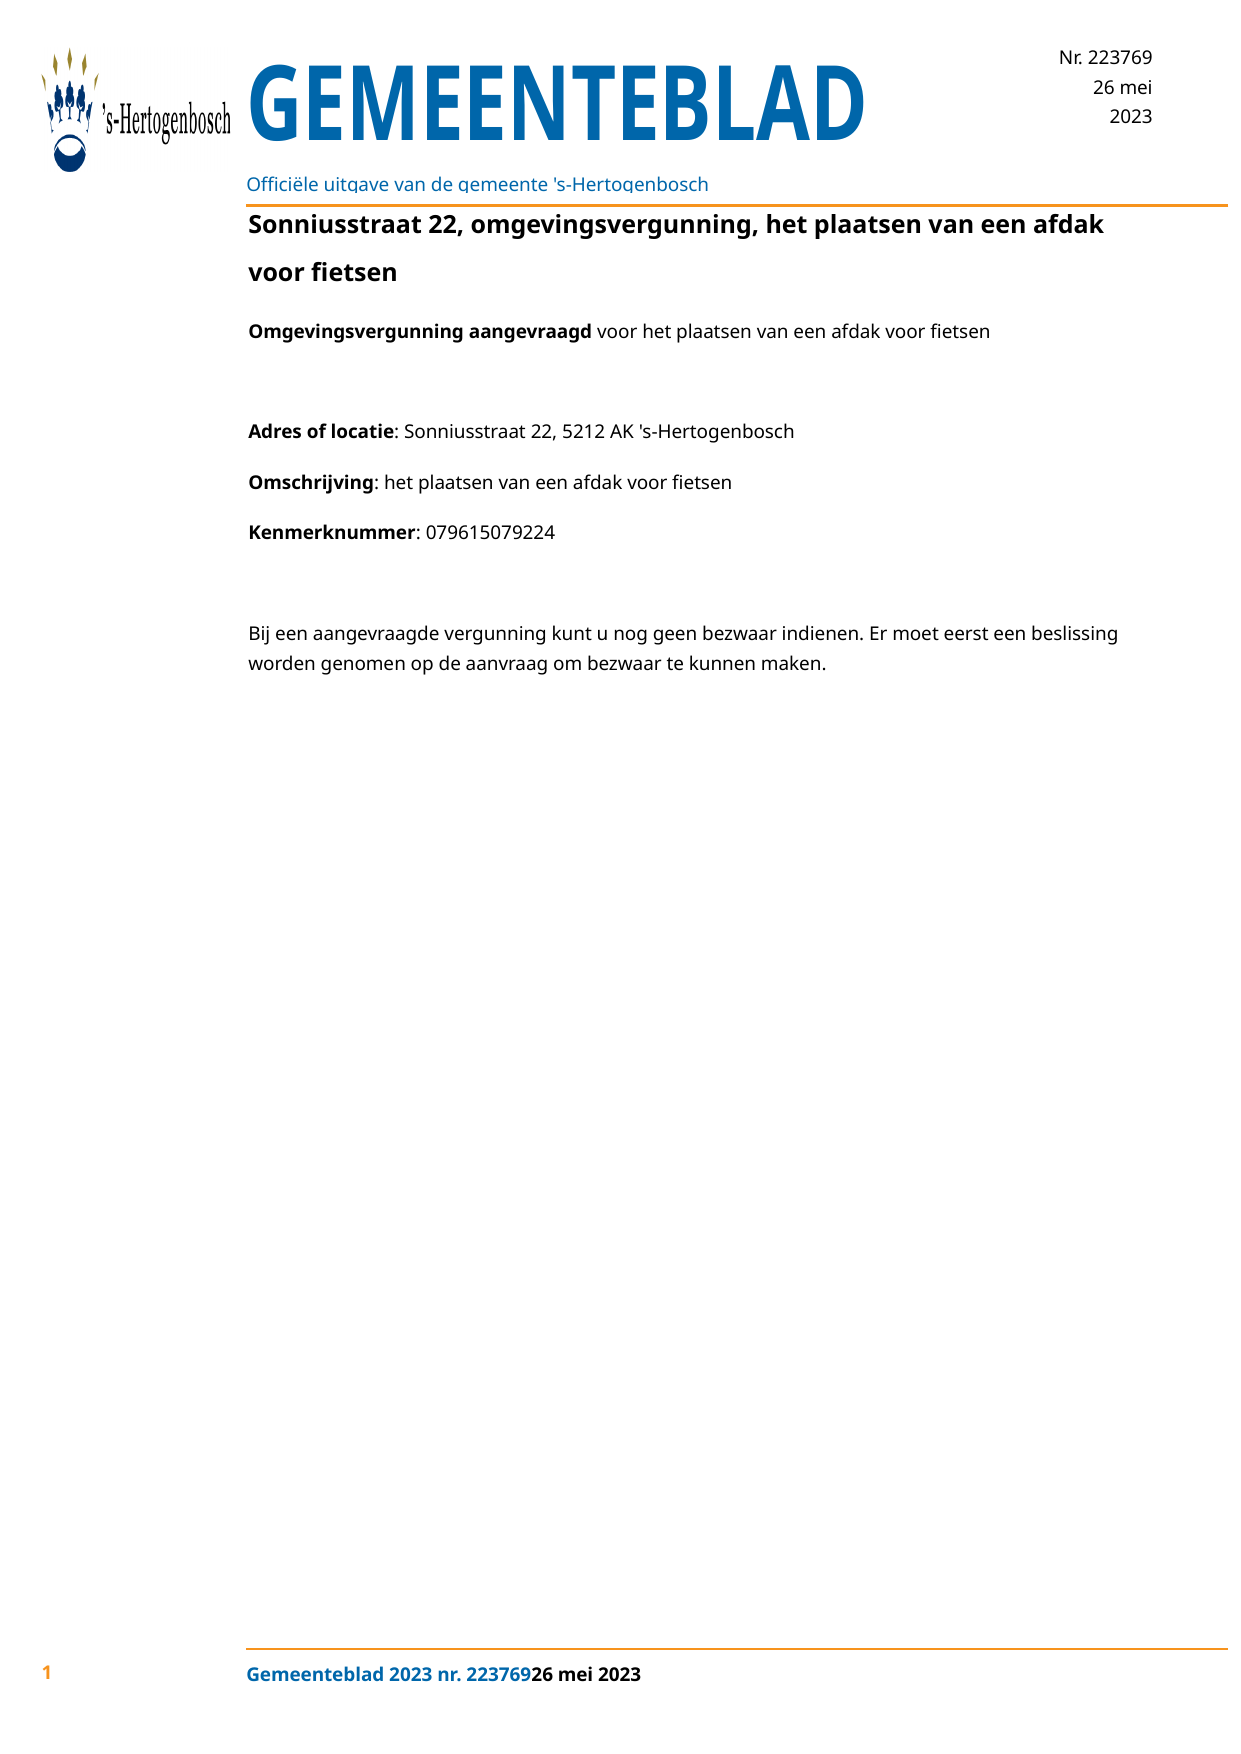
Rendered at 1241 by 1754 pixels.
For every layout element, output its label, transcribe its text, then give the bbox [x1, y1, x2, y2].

picture [41, 47, 231, 172]
text Kenmerknummer: 079615079224 [248, 519, 1152, 545]
text Adres of locatie: Sonniusstraat 22, 5212 AK 's-Hertogenbosch [248, 419, 1152, 444]
text Omgevingsvergunning aangevraagd voor het plaatsen van een afdak voor fietsen [248, 318, 1152, 344]
text Omschrijving: het plaatsen van een afdak voor fietsen [248, 469, 1152, 495]
text Bij een aangevraagde vergunning kunt u nog geen bezwaar indienen. Er moet eerst een beslissing worden genomen op de aanvraag om bezwaar te kunnen maken. [248, 620, 1152, 676]
text Sonniusstraat 22, omgevingsvergunning, het plaatsen van een afdak voor fietsen [248, 207, 1152, 288]
